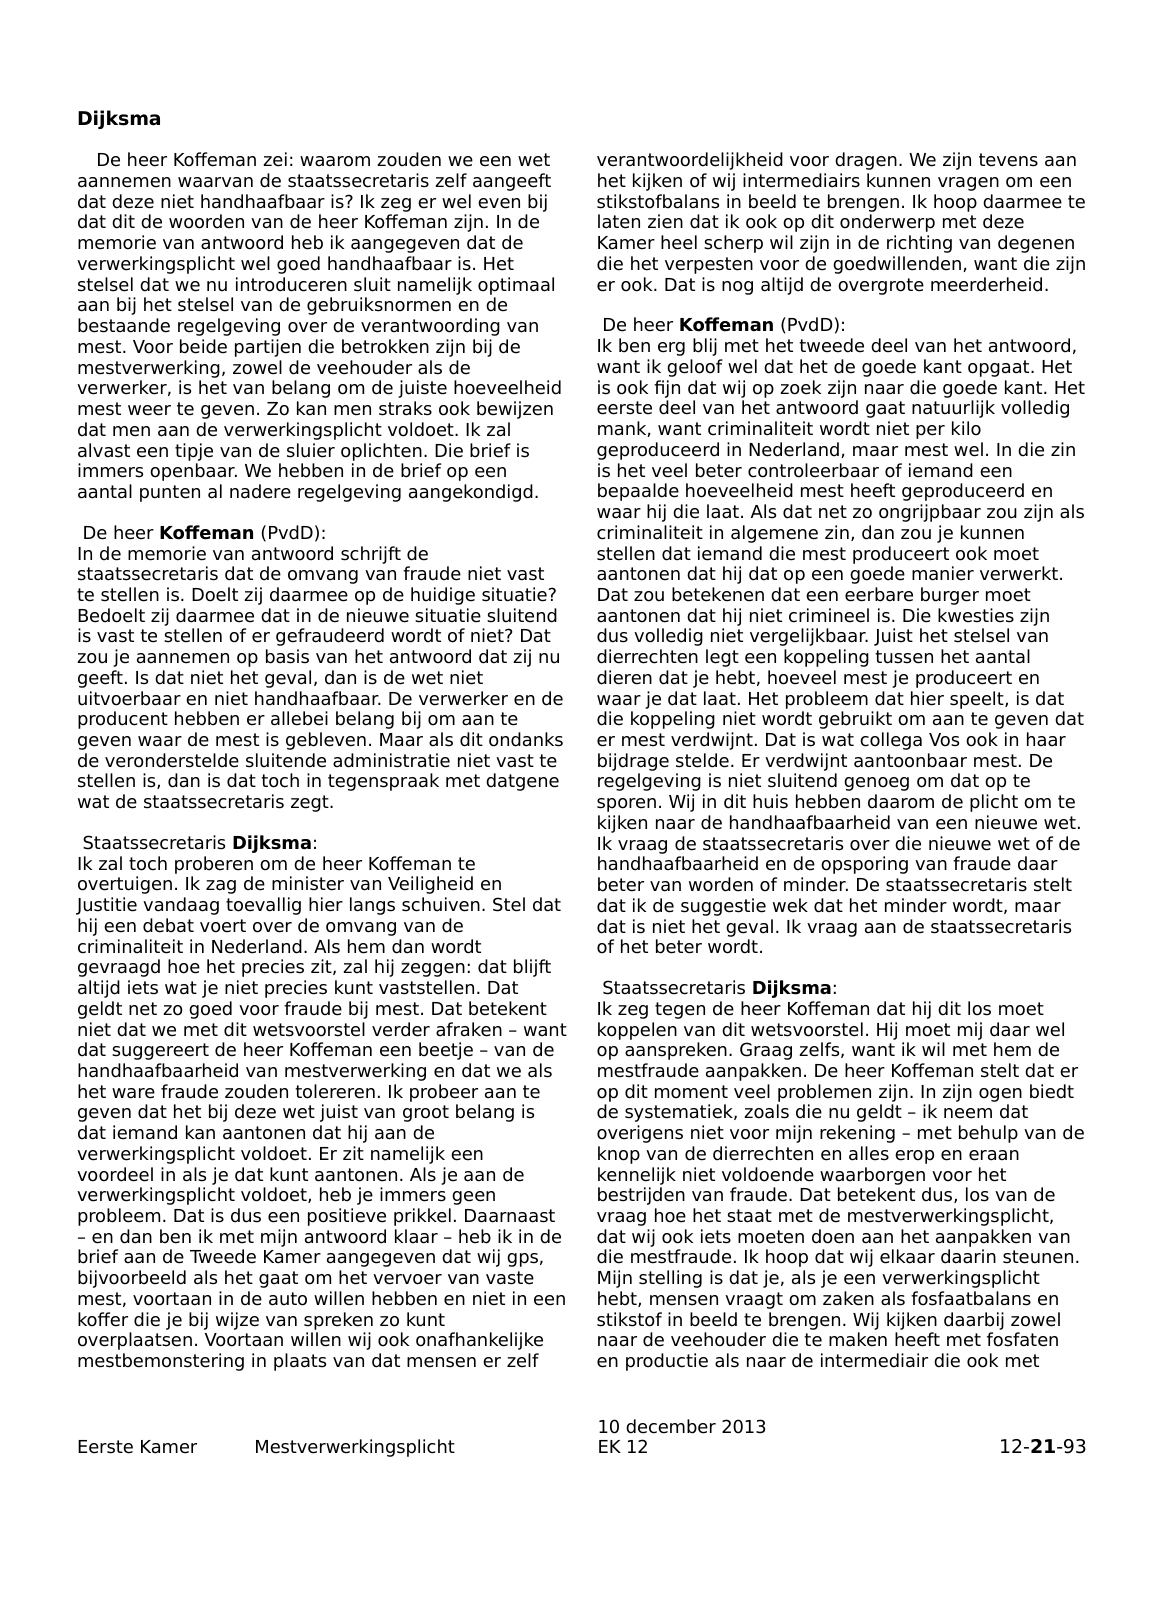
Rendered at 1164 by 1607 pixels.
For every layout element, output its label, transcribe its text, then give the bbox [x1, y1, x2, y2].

text Ik zal toch proberen om de heer Koffeman te overtuigen. Ik zag de minister van Veiligheid en Justitie vandaag toevallig hier langs schuiven. Stel dat hij een debat voert over de omvang van de criminaliteit in Nederland. Als hem dan wordt gevraagd hoe het precies zit, zal hij zeggen: dat blijft altijd iets wat je niet precies kunt vaststellen. Dat geldt net zo goed voor fraude bij mest. Dat betekent niet dat we met dit wetsvoorstel verder afraken – want dat suggereert de heer Koffeman een beetje – van de handhaafbaarheid van mestverwerking en dat we als het ware fraude zouden tolereren. Ik probeer aan te geven dat het bij deze wet juist van groot belang is dat iemand kan aantonen dat hij aan de verwerkingsplicht voldoet. Er zit namelijk een voordeel in als je dat kunt aantonen. Als je aan de verwerkingsplicht voldoet, heb je immers geen probleem. Dat is dus een positieve prikkel. Daarnaast – en dan ben ik met mijn antwoord klaar – heb ik in de brief aan de Tweede Kamer aangegeven dat wij gps, bijvoorbeeld als het gaat om het vervoer van vaste mest, voortaan in de auto willen hebben en niet in een koffer die je bij wijze van spreken zo kunt overplaatsen. Voortaan willen wij ook onafhankelijke mestbemonstering in plaats van dat mensen er zelf [77, 853, 567, 1372]
text In de memorie van antwoord schrijft de staatssecretaris dat de omvang van fraude niet vast te stellen is. Doelt zij daarmee op de huidige situatie? Bedoelt zij daarmee dat in de nieuwe situatie sluitend is vast te stellen of er gefraudeerd wordt of niet? Dat zou je aannemen op basis van het antwoord dat zij nu geeft. Is dat niet het geval, dan is de wet niet uitvoerbaar en niet handhaafbaar. De verwerker en de producent hebben er allebei belang bij om aan te geven waar de mest is gebleven. Maar als dit ondanks de veronderstelde sluitende administratie niet vast te stellen is, dan is dat toch in tegenspraak met datgene wat de staatssecretaris zegt. [77, 543, 567, 813]
text De heer Koffeman (PvdD): [77, 523, 567, 543]
text verantwoordelijkheid voor dragen. We zijn tevens aan het kijken of wij intermediairs kunnen vragen om een stikstofbalans in beeld te brengen. Ik hoop daarmee te laten zien dat ik ook op dit onderwerp met deze Kamer heel scherp wil zijn in de richting van degenen die het verpesten voor de goedwillenden, want die zijn er ook. Dat is nog altijd de overgrote meerderheid. [596, 150, 1087, 295]
text Staatssecretaris Dijksma: [77, 833, 567, 853]
text De heer Koffeman (PvdD): [596, 315, 1087, 336]
text Staatssecretaris Dijksma: [596, 978, 1087, 999]
text Ik zeg tegen de heer Koffeman dat hij dit los moet koppelen van dit wetsvoorstel. Hij moet mij daar wel op aanspreken. Graag zelfs, want ik wil met hem de mestfraude aanpakken. De heer Koffeman stelt dat er op dit moment veel problemen zijn. In zijn ogen biedt de systematiek, zoals die nu geldt – ik neem dat overigens niet voor mijn rekening – met behulp van de knop van de dierrechten en alles erop en eraan kennelijk niet voldoende waarborgen voor het bestrijden van fraude. Dat betekent dus, los van de vraag hoe het staat met de mestverwerkingsplicht, dat wij ook iets moeten doen aan het aanpakken van die mestfraude. Ik hoop dat wij elkaar daarin steunen. Mijn stelling is dat je, als je een verwerkingsplicht hebt, mensen vraagt om zaken als fosfaatbalans en stikstof in beeld te brengen. Wij kijken daarbij zowel naar de veehouder die te maken heeft met fosfaten en productie als naar de intermediair die ook met [596, 999, 1087, 1372]
text Ik ben erg blij met het tweede deel van het antwoord, want ik geloof wel dat het de goede kant opgaat. Het is ook fijn dat wij op zoek zijn naar die goede kant. Het eerste deel van het antwoord gaat natuurlijk volledig mank, want criminaliteit wordt niet per kilo geproduceerd in Nederland, maar mest wel. In die zin is het veel beter controleerbaar of iemand een bepaalde hoeveelheid mest heeft geproduceerd en waar hij die laat. Als dat net zo ongrijpbaar zou zijn als criminaliteit in algemene zin, dan zou je kunnen stellen dat iemand die mest produceert ook moet aantonen dat hij dat op een goede manier verwerkt. Dat zou betekenen dat een eerbare burger moet aantonen dat hij niet crimineel is. Die kwesties zijn dus volledig niet vergelijkbaar. Juist het stelsel van dierrechten legt een koppeling tussen het aantal dieren dat je hebt, hoeveel mest je produceert en waar je dat laat. Het probleem dat hier speelt, is dat die koppeling niet wordt gebruikt om aan te geven dat er mest verdwijnt. Dat is wat collega Vos ook in haar bijdrage stelde. Er verdwijnt aantoonbaar mest. De regelgeving is niet sluitend genoeg om dat op te sporen. Wij in dit huis hebben daarom de plicht om te kijken naar de handhaafbaarheid van een nieuwe wet. Ik vraag de staatssecretaris over die nieuwe wet of de handhaafbaarheid en de opsporing van fraude daar beter van worden of minder. De staatssecretaris stelt dat ik de suggestie wek dat het minder wordt, maar dat is niet het geval. Ik vraag aan de staatssecretaris of het beter wordt. [596, 336, 1087, 958]
text De heer Koffeman zei: waarom zouden we een wet aannemen waarvan de staatssecretaris zelf aangeeft dat deze niet handhaafbaar is? Ik zeg er wel even bij dat dit de woorden van de heer Koffeman zijn. In de memorie van antwoord heb ik aangegeven dat de verwerkingsplicht wel goed handhaafbaar is. Het stelsel dat we nu introduceren sluit namelijk optimaal aan bij het stelsel van de gebruiksnormen en de bestaande regelgeving over de verantwoording van mest. Voor beide partijen die betrokken zijn bij de mestverwerking, zowel de veehouder als de verwerker, is het van belang om de juiste hoeveelheid mest weer te geven. Zo kan men straks ook bewijzen dat men aan de verwerkingsplicht voldoet. Ik zal alvast een tipje van de sluier oplichten. Die brief is immers openbaar. We hebben in de brief op een aantal punten al nadere regelgeving aangekondigd. [77, 150, 567, 503]
